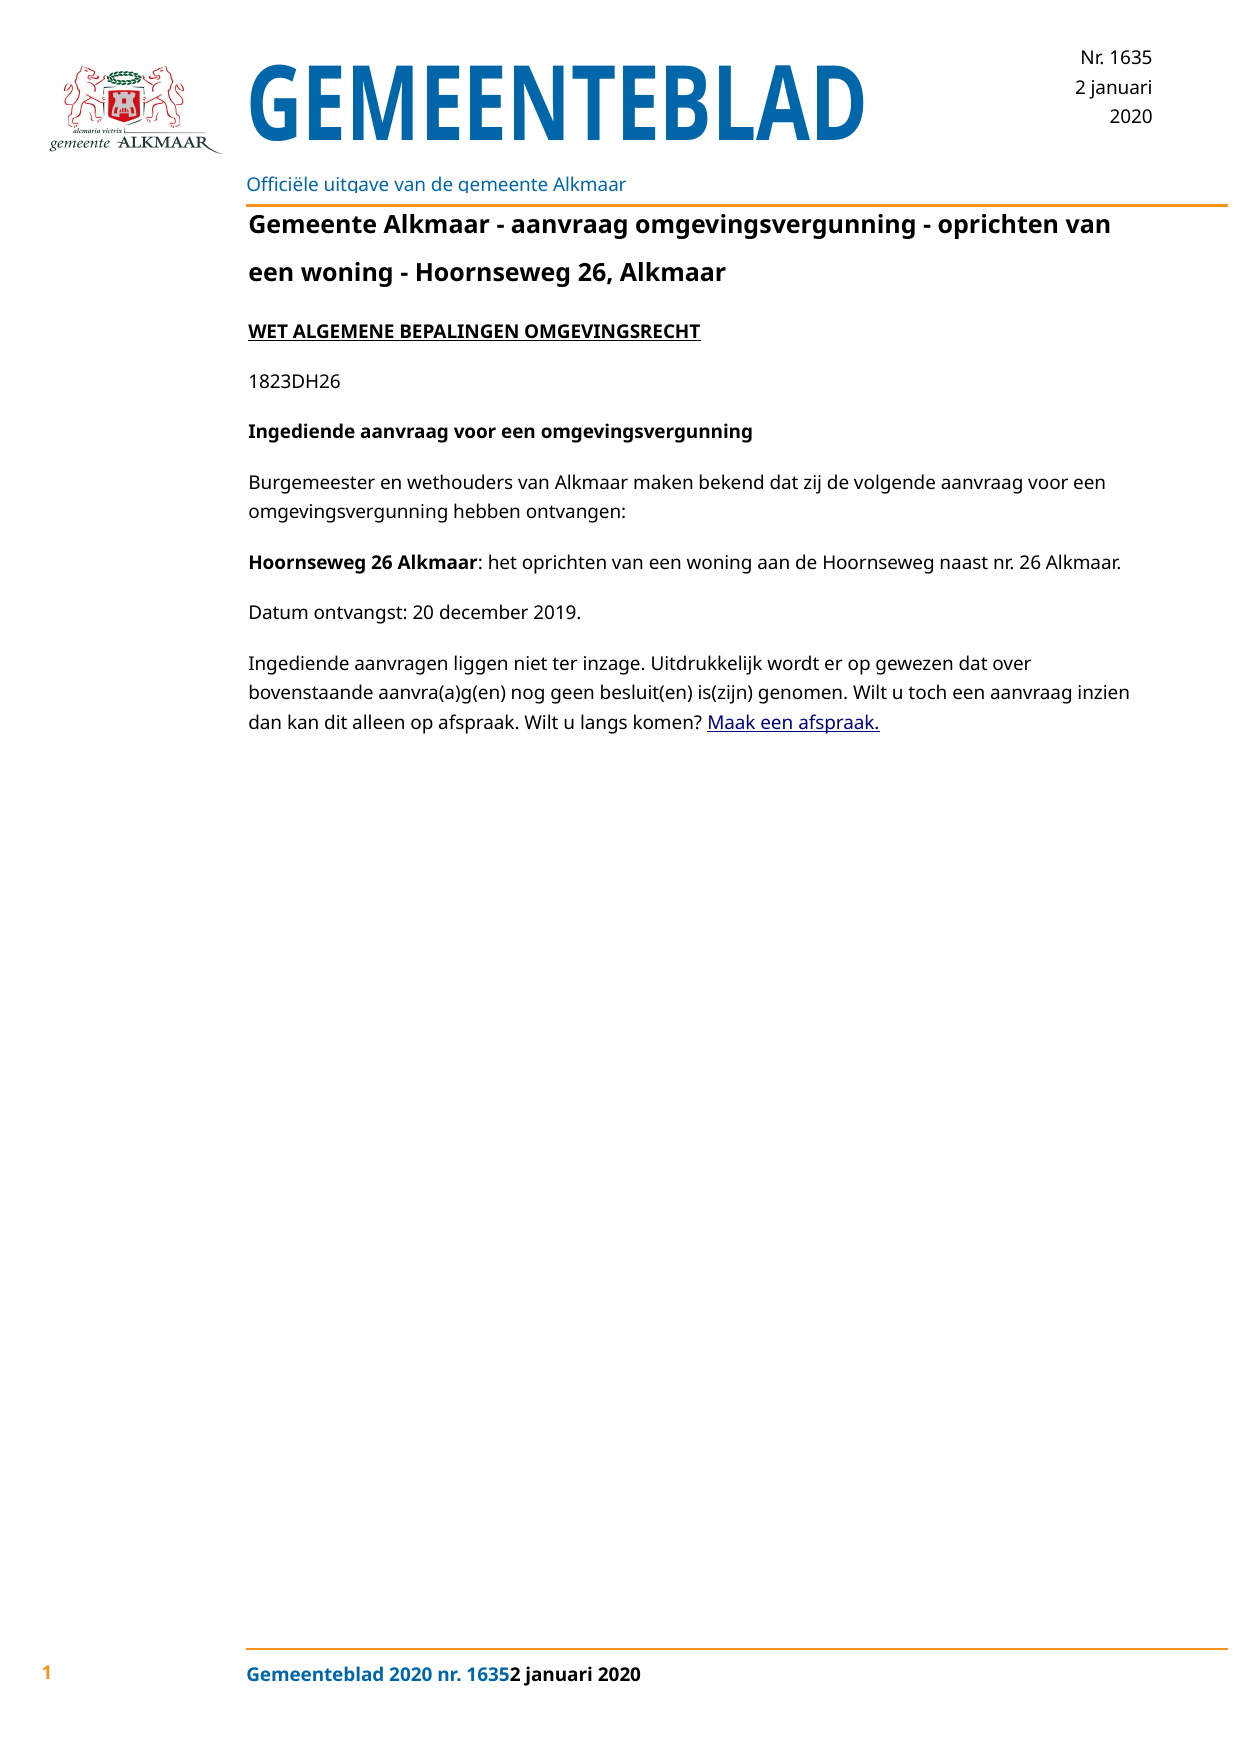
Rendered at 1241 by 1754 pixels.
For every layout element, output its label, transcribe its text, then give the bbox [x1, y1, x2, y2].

text 1823DH26 [248, 368, 1152, 394]
text Burgemeester en wethouders van Alkmaar maken bekend dat zij de volgende aanvraag voor een omgevingsvergunning hebben ontvangen: [248, 469, 1152, 524]
text WET ALGEMENE BEPALINGEN OMGEVINGSRECHT [248, 318, 1152, 344]
text Hoornseweg 26 Alkmaar: het oprichten van een woning aan de Hoornseweg naast nr. 26 Alkmaar. [248, 549, 1152, 575]
text Ingediende aanvraag voor een omgevingsvergunning [248, 419, 1152, 444]
text Datum ontvangst: 20 december 2019. [248, 599, 1152, 625]
text Ingediende aanvragen liggen niet ter inzage. Uitdrukkelijk wordt er op gewezen dat over bovenstaande aanvra(a)g(en) nog geen besluit(en) is(zijn) genomen. Wilt u toch een aanvraag inzien dan kan dit alleen op afspraak. Wilt u langs komen? Maak een afspraak. [248, 650, 1152, 735]
picture [41, 47, 231, 172]
text Gemeente Alkmaar - aanvraag omgevingsvergunning - oprichten van een woning - Hoornseweg 26, Alkmaar [248, 207, 1152, 288]
